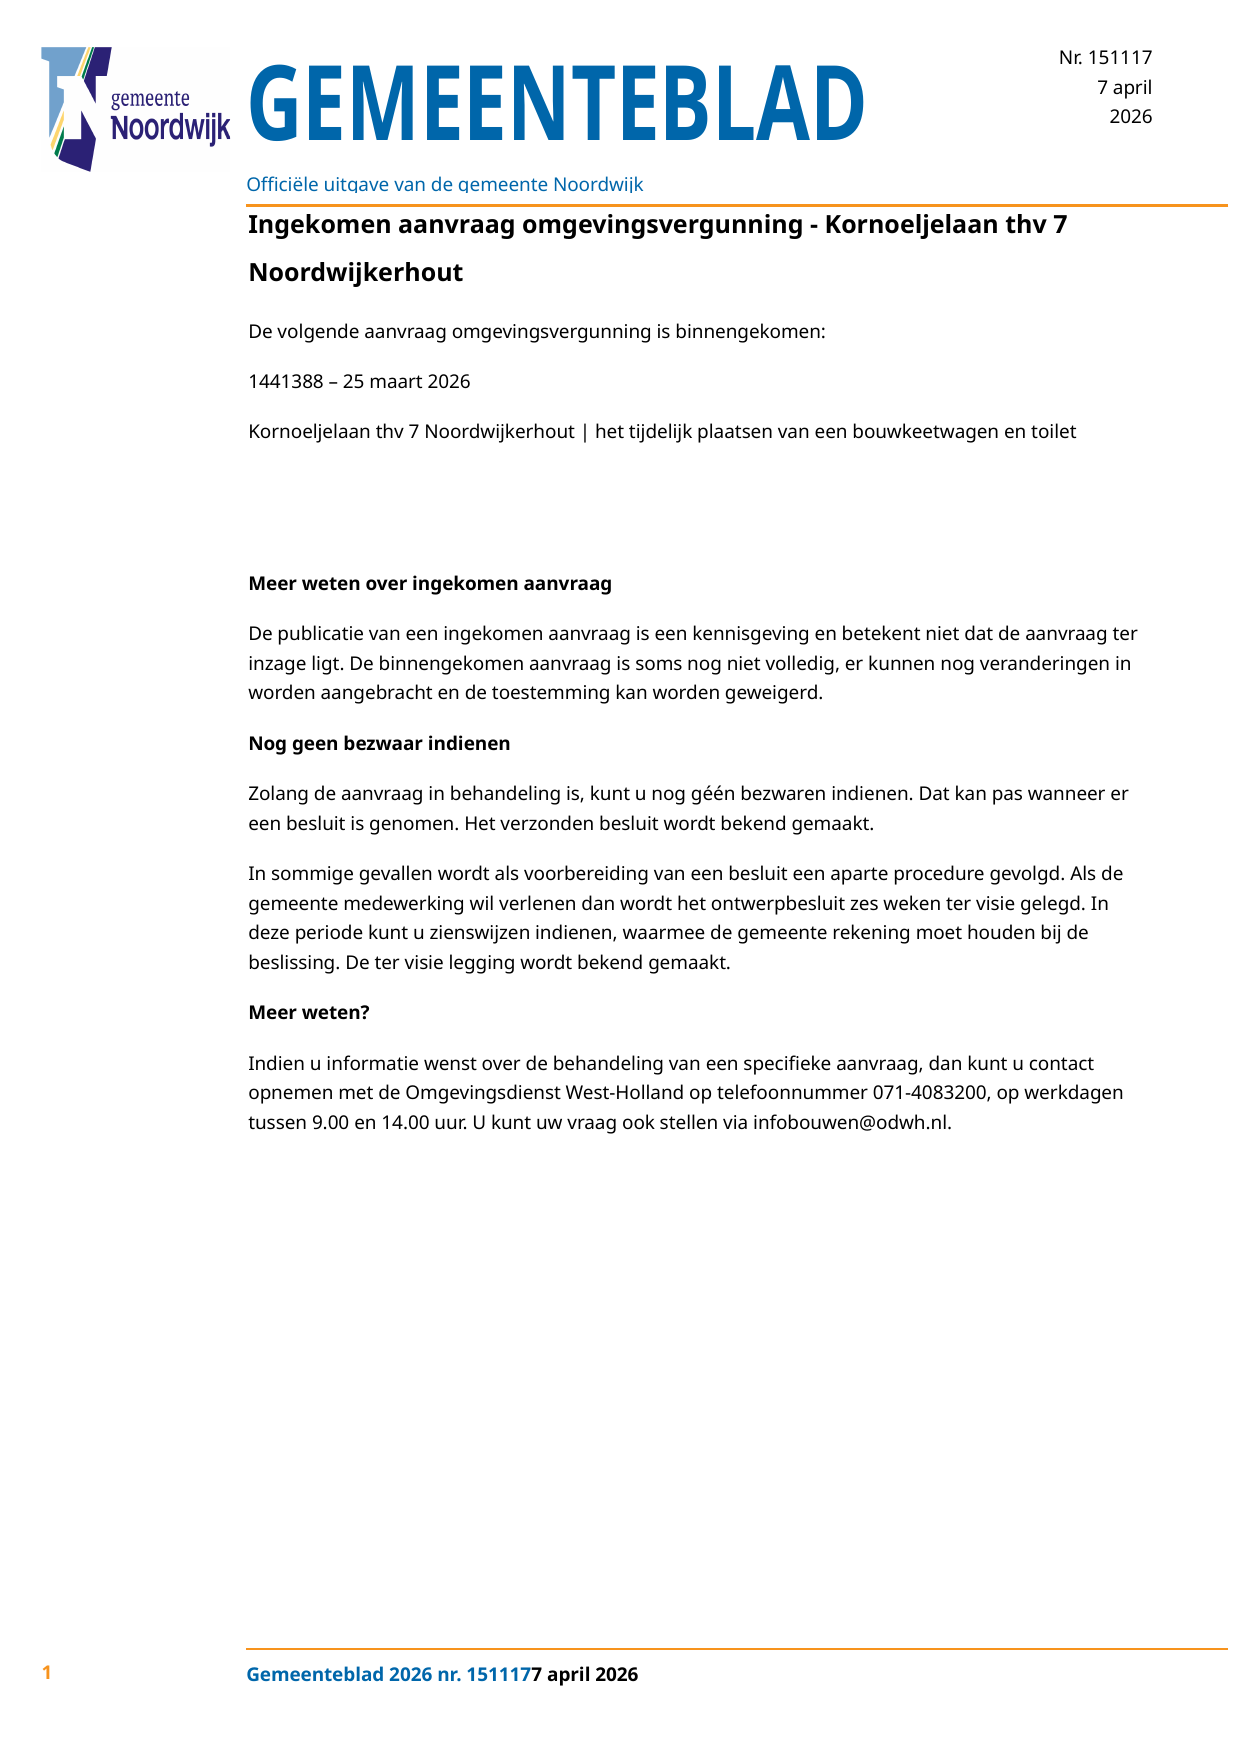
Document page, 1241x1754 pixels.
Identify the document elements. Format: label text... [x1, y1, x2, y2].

text 1441388 – 25 maart 2026 [248, 368, 1152, 394]
text Zolang de aanvraag in behandeling is, kunt u nog géén bezwaren indienen. Dat kan pas wanneer er een besluit is genomen. Het verzonden besluit wordt bekend gemaakt. [248, 780, 1152, 836]
text Meer weten? [248, 999, 1152, 1025]
picture [41, 47, 231, 172]
text Meer weten over ingekomen aanvraag [248, 570, 1152, 596]
text In sommige gevallen wordt als voorbereiding van een besluit een aparte procedure gevolgd. Als de gemeente medewerking wil verlenen dan wordt het ontwerpbesluit zes weken ter visie gelegd. In deze periode kunt u zienswijzen indienen, waarmee de gemeente rekening moet houden bij de beslissing. De ter visie legging wordt bekend gemaakt. [248, 860, 1152, 975]
text De volgende aanvraag omgevingsvergunning is binnengekomen: [248, 318, 1152, 344]
text Ingekomen aanvraag omgevingsvergunning - Kornoeljelaan thv 7 Noordwijkerhout [248, 207, 1152, 288]
text Indien u informatie wenst over de behandeling van een specifieke aanvraag, dan kunt u contact opnemen met de Omgevingsdienst West-Holland op telefoonnummer 071-4083200, op werkdagen tussen 9.00 en 14.00 uur. U kunt uw vraag ook stellen via infobouwen@odwh.nl. [248, 1050, 1152, 1135]
text Kornoeljelaan thv 7 Noordwijkerhout | het tijdelijk plaatsen van een bouwkeetwagen en toilet [248, 419, 1152, 444]
text Nog geen bezwaar indienen [248, 730, 1152, 756]
text De publicatie van een ingekomen aanvraag is een kennisgeving en betekent niet dat de aanvraag ter inzage ligt. De binnengekomen aanvraag is soms nog niet volledig, er kunnen nog veranderingen in worden aangebracht en de toestemming kan worden geweigerd. [248, 620, 1152, 705]
